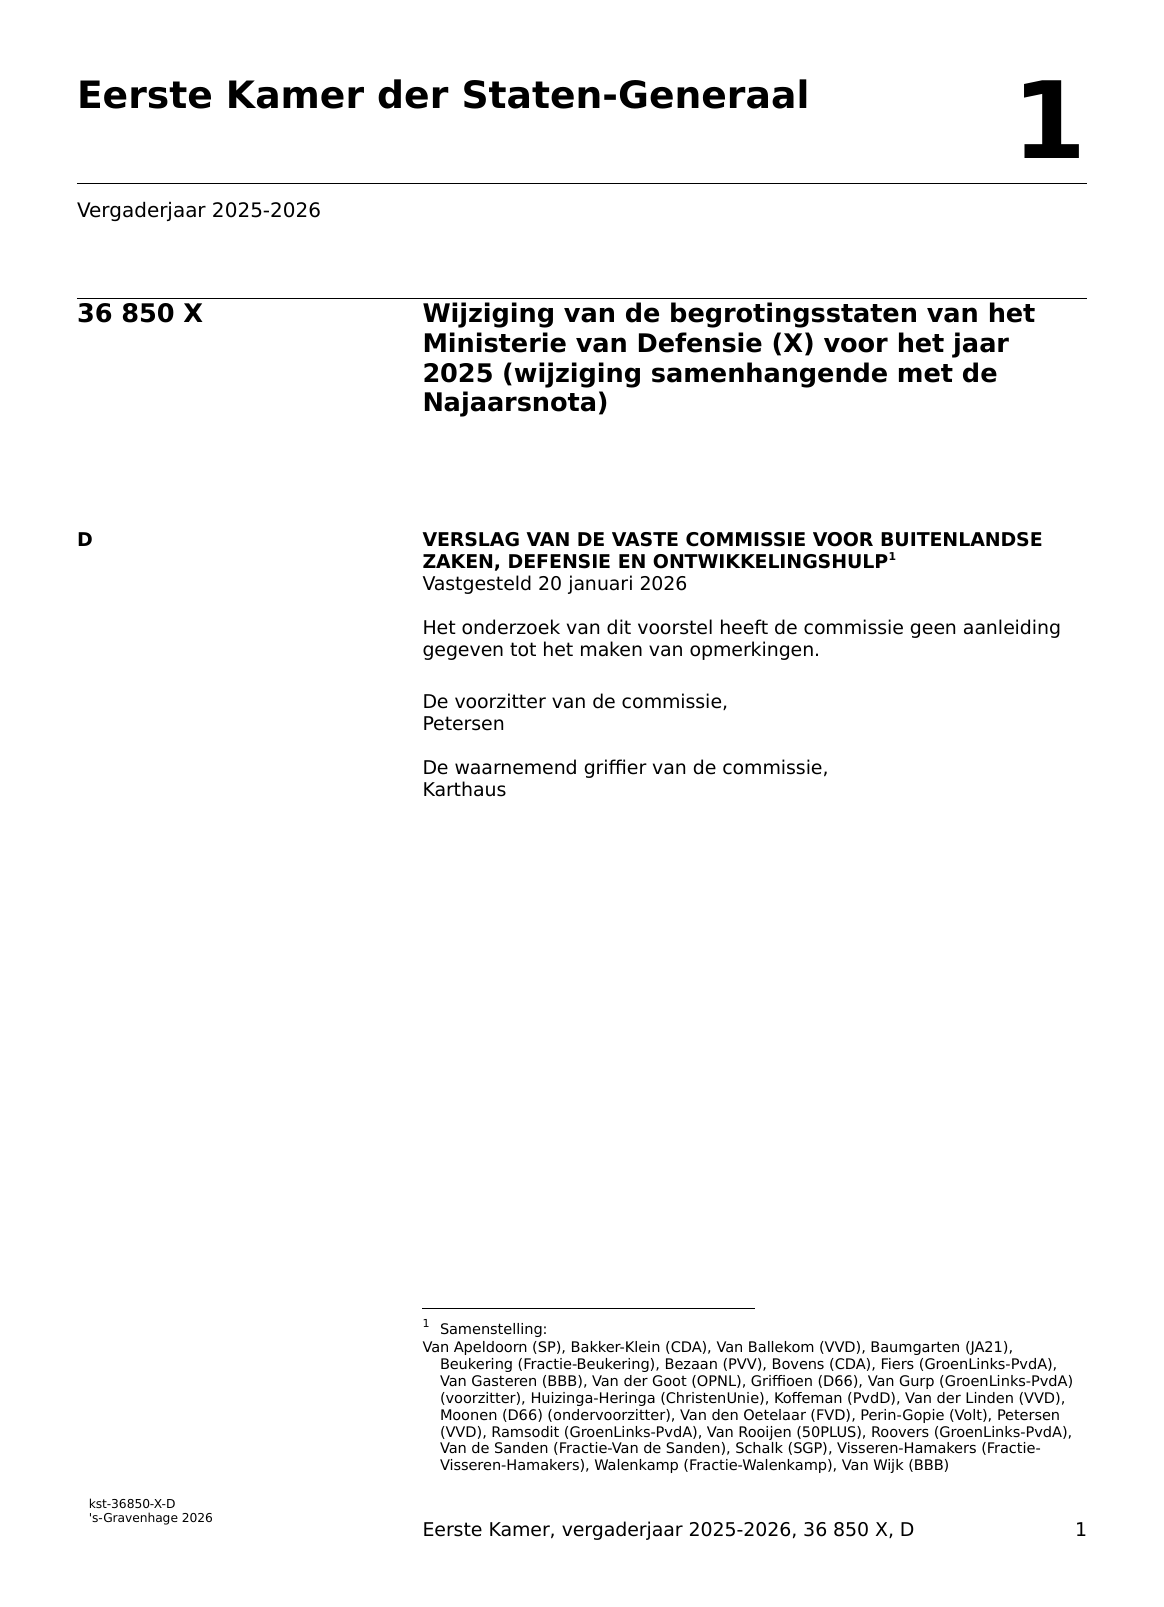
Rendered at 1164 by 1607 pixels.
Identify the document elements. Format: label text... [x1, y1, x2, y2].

table_cell Vergaderjaar 2025-2026 [77, 184, 1087, 298]
text De waarnemend griffier van de commissie, Karthaus [422, 757, 1087, 801]
text 's-Gravenhage 2026 [88, 1511, 323, 1525]
text De voorzitter van de commissie, Petersen [422, 691, 1087, 735]
subtitle 36 850 X Wijziging van de begrotingsstaten van het Ministerie van Defensie (X) voor het jaar 2025 (wijziging samenhangende met de Najaarsnota) [77, 299, 1087, 418]
table_header Eerste Kamer der Staten-Generaal [77, 59, 886, 183]
text kst-36850-X-D [88, 1497, 323, 1511]
text Het onderzoek van dit voorstel heeft de commissie geen aanleiding gegeven tot het maken van opmerkingen. [422, 617, 1087, 661]
subtitle D VERSLAG VAN DE VASTE COMMISSIE VOOR BUITENLANDSE ZAKEN, DEFENSIE EN ONTWIKKELINGSHULP [77, 529, 1087, 573]
text Samenstelling: [422, 1317, 1087, 1339]
text Vastgesteld 20 januari 2026 [422, 573, 1087, 595]
table_header 1 [886, 59, 1087, 183]
text Van Apeldoorn (SP), Bakker-Klein (CDA), Van Ballekom (VVD), Baumgarten (JA21), Beukering (Fractie-Beukering), Bezaan (PVV), Bovens (CDA), Fiers (GroenLinks-PvdA), Van Gasteren (BBB), Van der Goot (OPNL), Griffioen (D66), Van Gurp (GroenLinks-PvdA) (voorzitter), Huizinga-Heringa (ChristenUnie), Koffeman (PvdD), Van der Linden (VVD), Moonen (D66) (ondervoorzitter), Van den Oetelaar (FVD), Perin-Gopie (Volt), Petersen (VVD), Ramsodit (GroenLinks-PvdA), Van Rooijen (50PLUS), Roovers (GroenLinks-PvdA), Van de Sanden (Fractie-Van de Sanden), Schalk (SGP), Visseren-Hamakers (Fractie-Visseren-Hamakers), Walenkamp (Fractie-Walenkamp), Van Wijk (BBB) [422, 1339, 1087, 1474]
